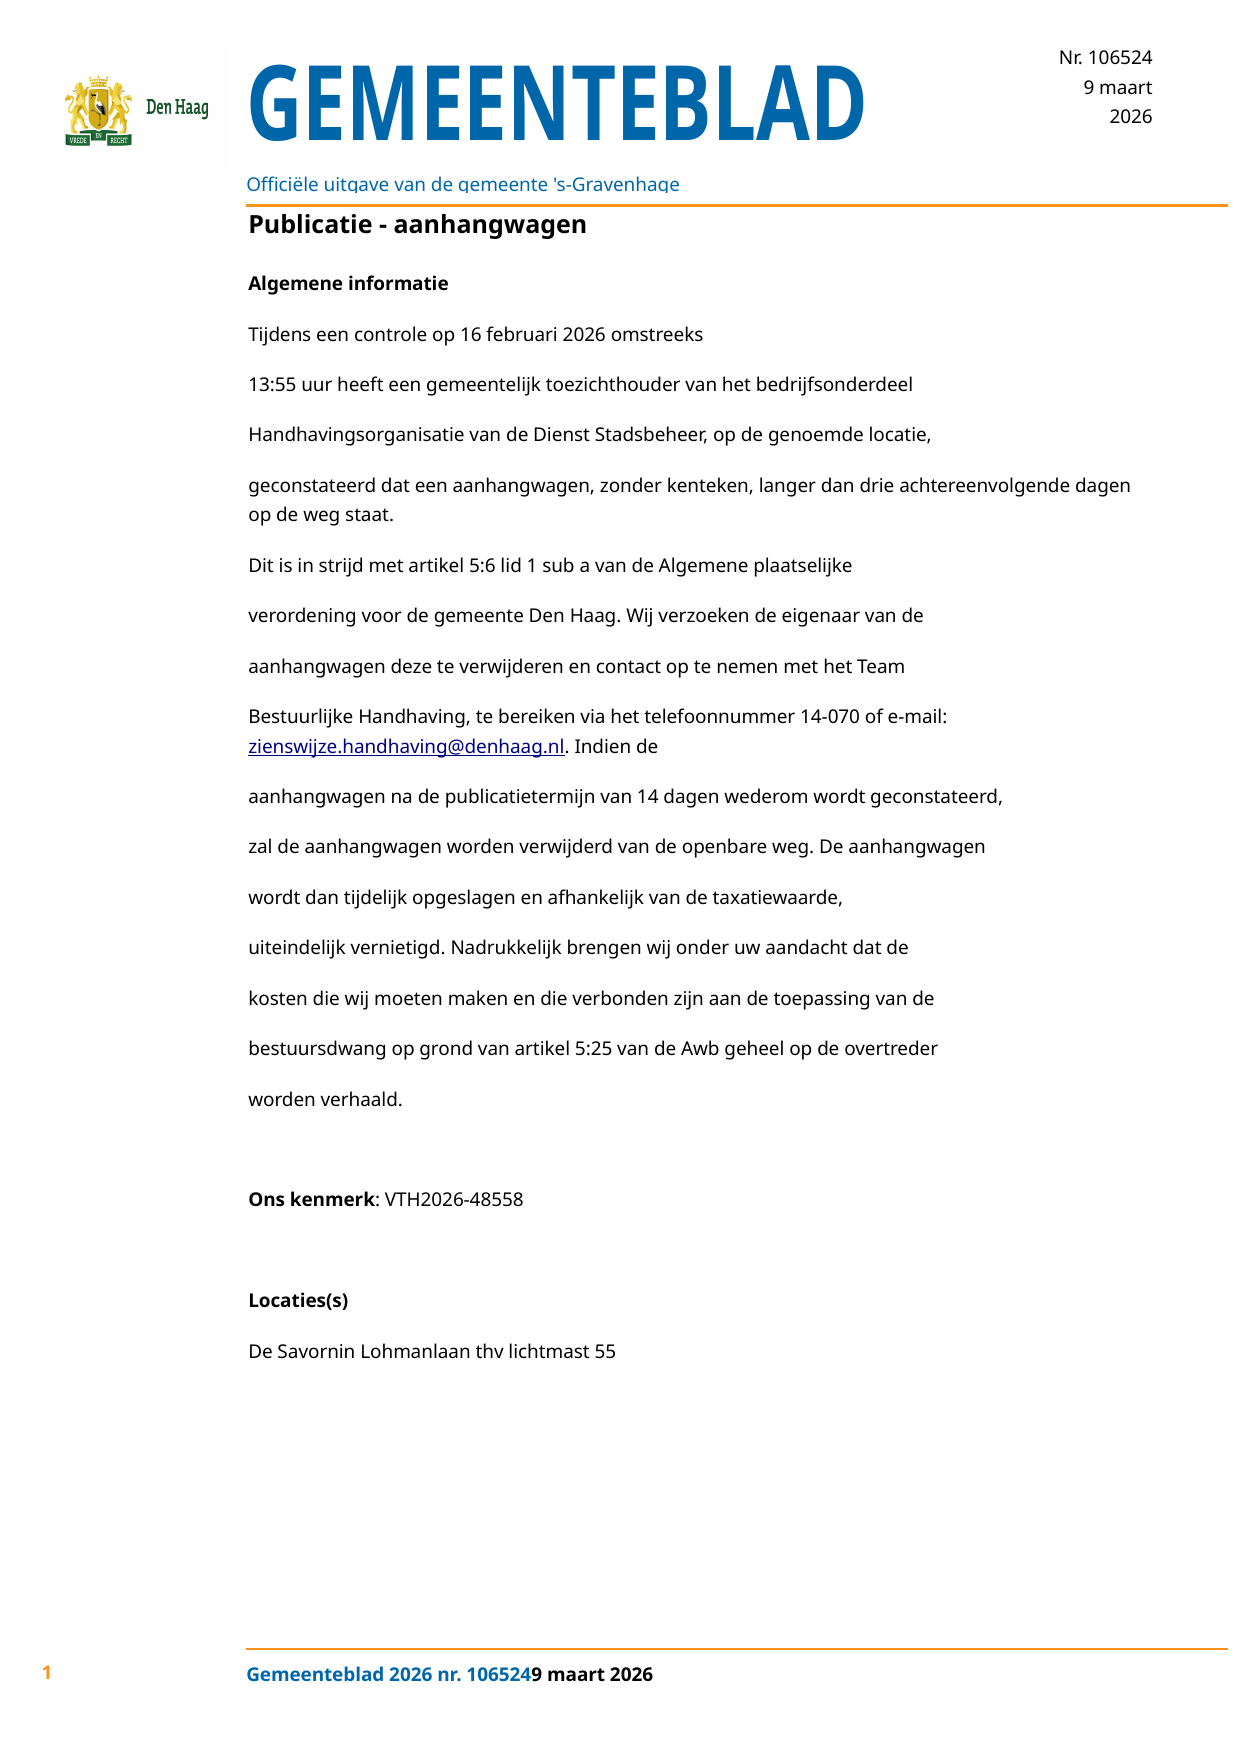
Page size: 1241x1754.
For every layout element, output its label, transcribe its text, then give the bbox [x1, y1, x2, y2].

picture [41, 47, 231, 172]
text uiteindelijk vernietigd. Nadrukkelijk brengen wij onder uw aandacht dat de [248, 934, 1152, 960]
text Bestuurlijke Handhaving, te bereiken via het telefoonnummer 14-070 of e-mail: zienswijze.handhaving@denhaag.nl. Indien de [248, 703, 1152, 758]
text Dit is in strijd met artikel 5:6 lid 1 sub a van de Algemene plaatselijke [248, 552, 1152, 578]
text Publicatie - aanhangwagen [248, 207, 1152, 241]
text kosten die wij moeten maken en die verbonden zijn aan de toepassing van de [248, 985, 1152, 1011]
text De Savornin Lohmanlaan thv lichtmast 55 [248, 1338, 1152, 1363]
text verordening voor de gemeente Den Haag. Wij verzoeken de eigenaar van de [248, 602, 1152, 628]
text Locaties(s) [248, 1287, 1152, 1313]
text aanhangwagen deze te verwijderen en contact op te nemen met het Team [248, 653, 1152, 678]
text Handhavingsorganisatie van de Dienst Stadsbeheer, op de genoemde locatie, [248, 422, 1152, 447]
text Algemene informatie [248, 270, 1152, 296]
text geconstateerd dat een aanhangwagen, zonder kenteken, langer dan drie achtereenvolgende dagen op de weg staat. [248, 472, 1152, 527]
text aanhangwagen na de publicatietermijn van 14 dagen wederom wordt geconstateerd, [248, 783, 1152, 809]
text bestuursdwang op grond van artikel 5:25 van de Awb geheel op de overtreder [248, 1035, 1152, 1061]
text Ons kenmerk: VTH2026-48558 [248, 1187, 1152, 1212]
text 13:55 uur heeft een gemeentelijk toezichthouder van het bedrijfsonderdeel [248, 371, 1152, 397]
text worden verhaald. [248, 1086, 1152, 1111]
text zal de aanhangwagen worden verwijderd van de openbare weg. De aanhangwagen [248, 834, 1152, 859]
text wordt dan tijdelijk opgeslagen en afhankelijk van de taxatiewaarde, [248, 884, 1152, 910]
text Tijdens een controle op 16 februari 2026 omstreeks [248, 321, 1152, 346]
